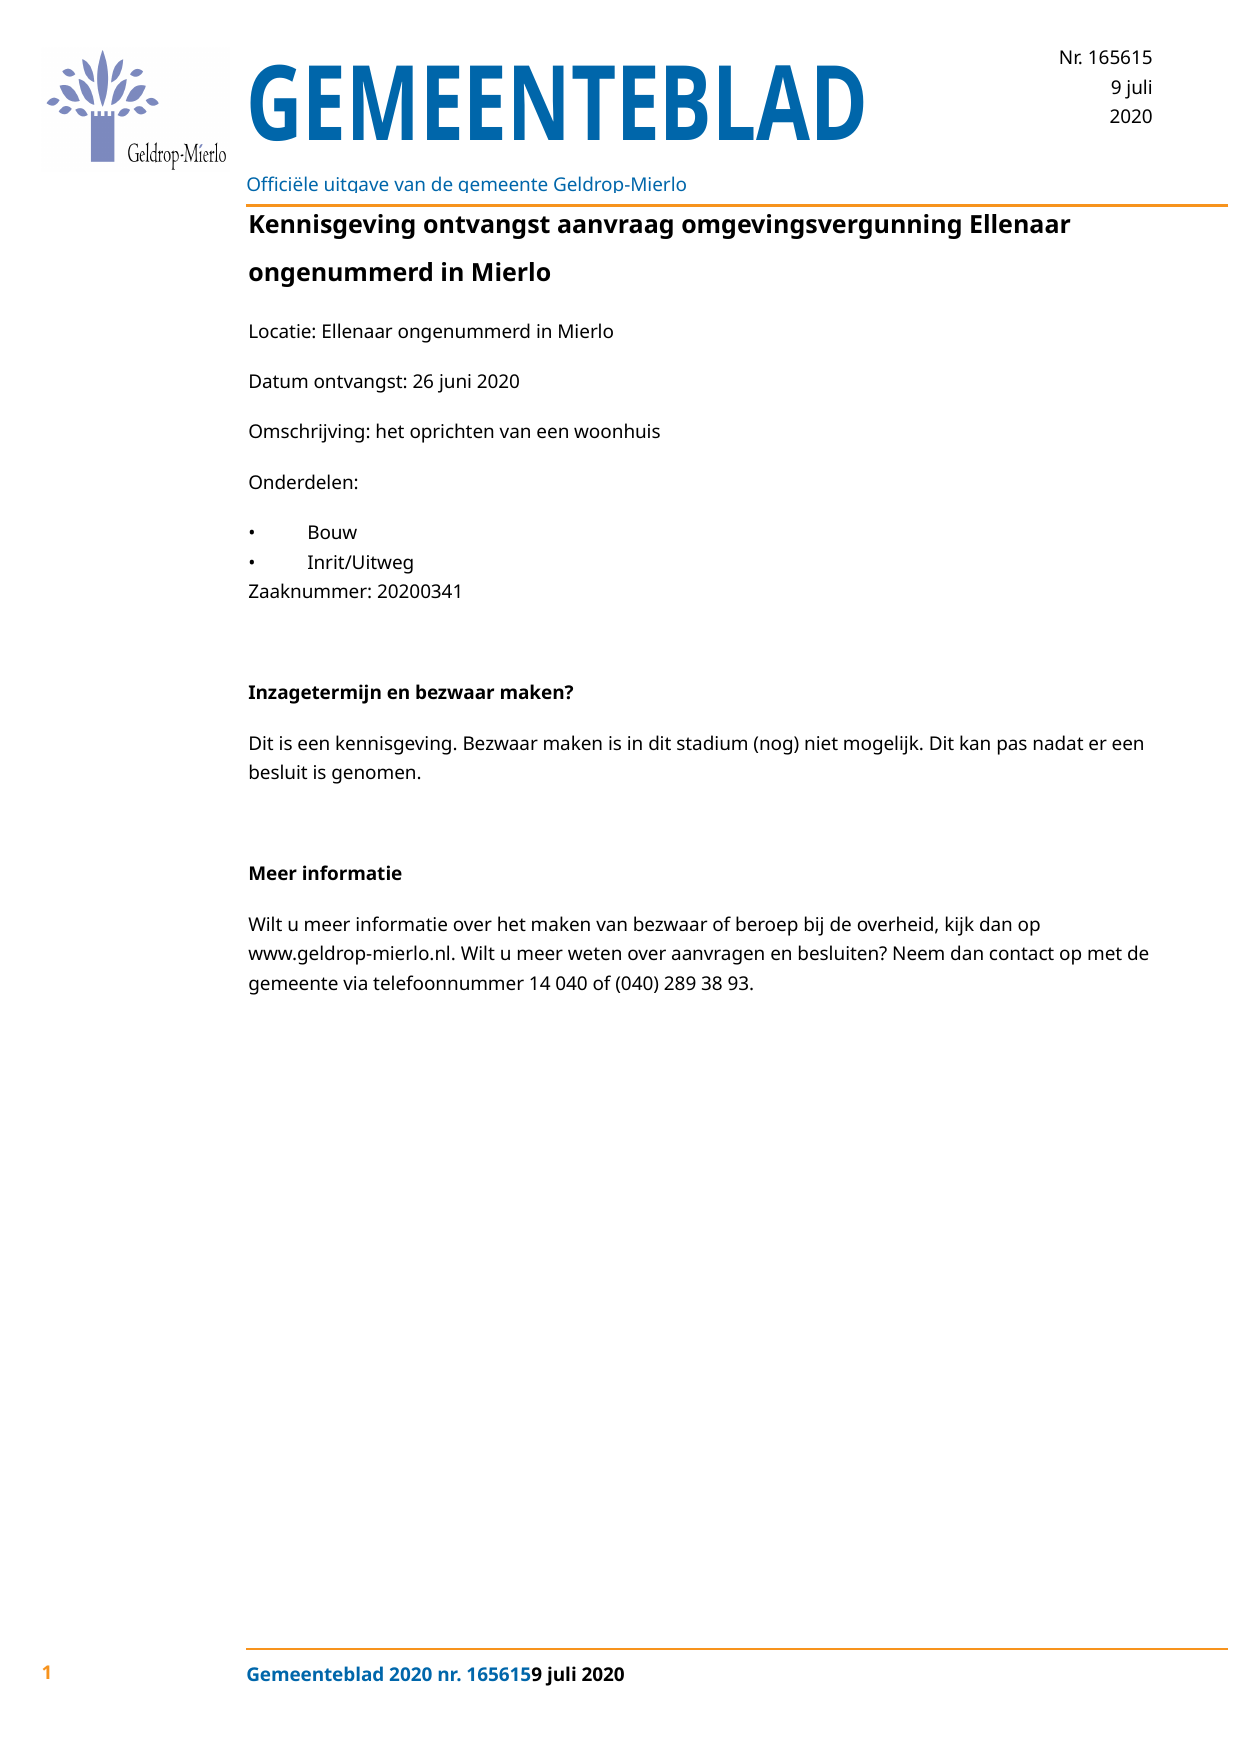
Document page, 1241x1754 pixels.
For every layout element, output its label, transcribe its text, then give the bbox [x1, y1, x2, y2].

list Inrit/Uitweg [248, 549, 1152, 575]
text Inzagetermijn en bezwaar maken? [248, 679, 1152, 705]
text Dit is een kennisgeving. Bezwaar maken is in dit stadium (nog) niet mogelijk. Dit kan pas nadat er een besluit is genomen. [248, 730, 1152, 785]
text Locatie: Ellenaar ongenummerd in Mierlo [248, 318, 1152, 344]
text Datum ontvangst: 26 juni 2020 [248, 368, 1152, 394]
text Meer informatie [248, 860, 1152, 886]
list Bouw [248, 519, 1152, 545]
text Onderdelen: [248, 469, 1152, 495]
text Wilt u meer informatie over het maken van bezwaar of beroep bij de overheid, kijk dan op www.geldrop-mierlo.nl. Wilt u meer weten over aanvragen en besluiten? Neem dan contact op met de gemeente via telefoonnummer 14 040 of (040) 289 38 93. [248, 911, 1152, 996]
picture [41, 47, 231, 172]
text Zaaknummer: 20200341 [248, 579, 1152, 604]
text Omschrijving: het oprichten van een woonhuis [248, 419, 1152, 444]
text Kennisgeving ontvangst aanvraag omgevingsvergunning Ellenaar ongenummerd in Mierlo [248, 207, 1152, 288]
